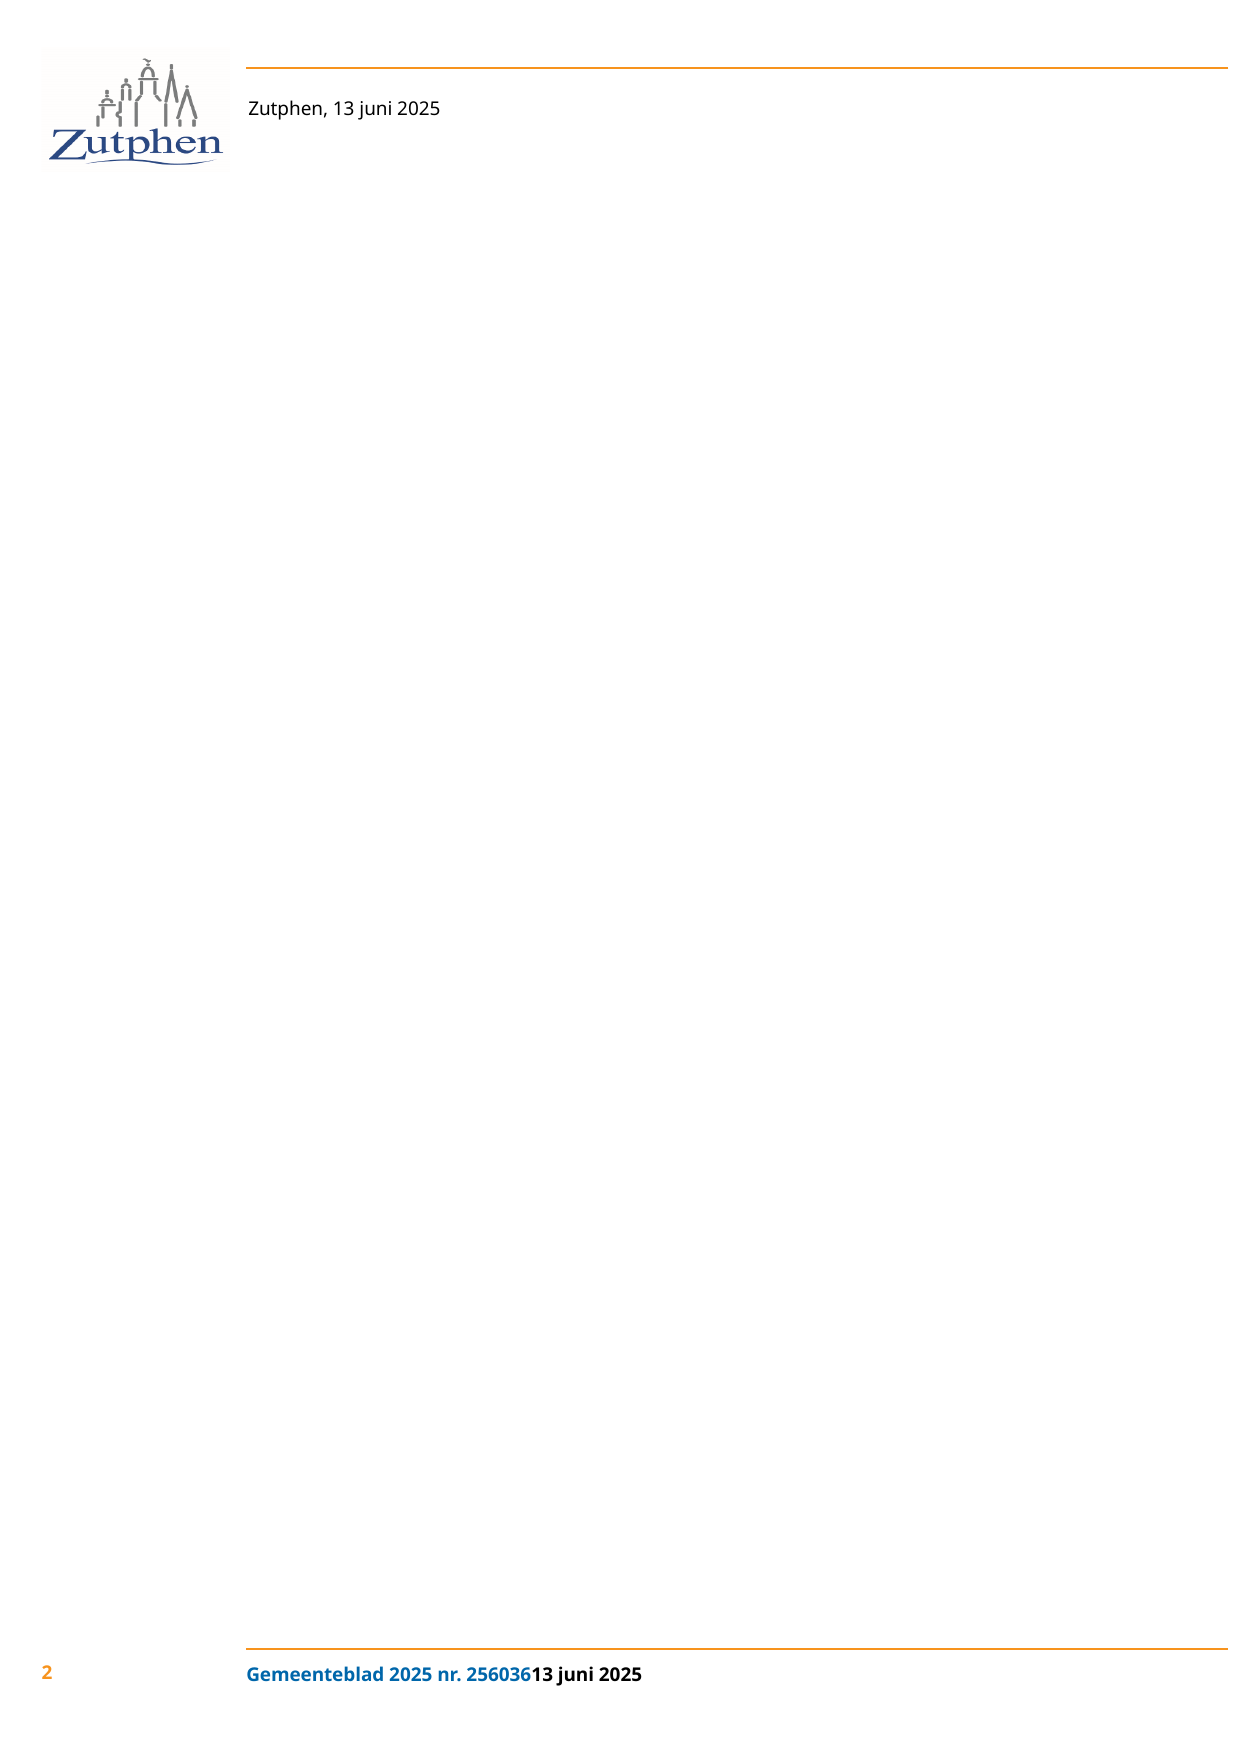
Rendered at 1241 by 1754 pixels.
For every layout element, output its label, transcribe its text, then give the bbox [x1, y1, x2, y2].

picture [41, 47, 231, 172]
text Zutphen, 13 juni 2025 [248, 95, 1152, 121]
